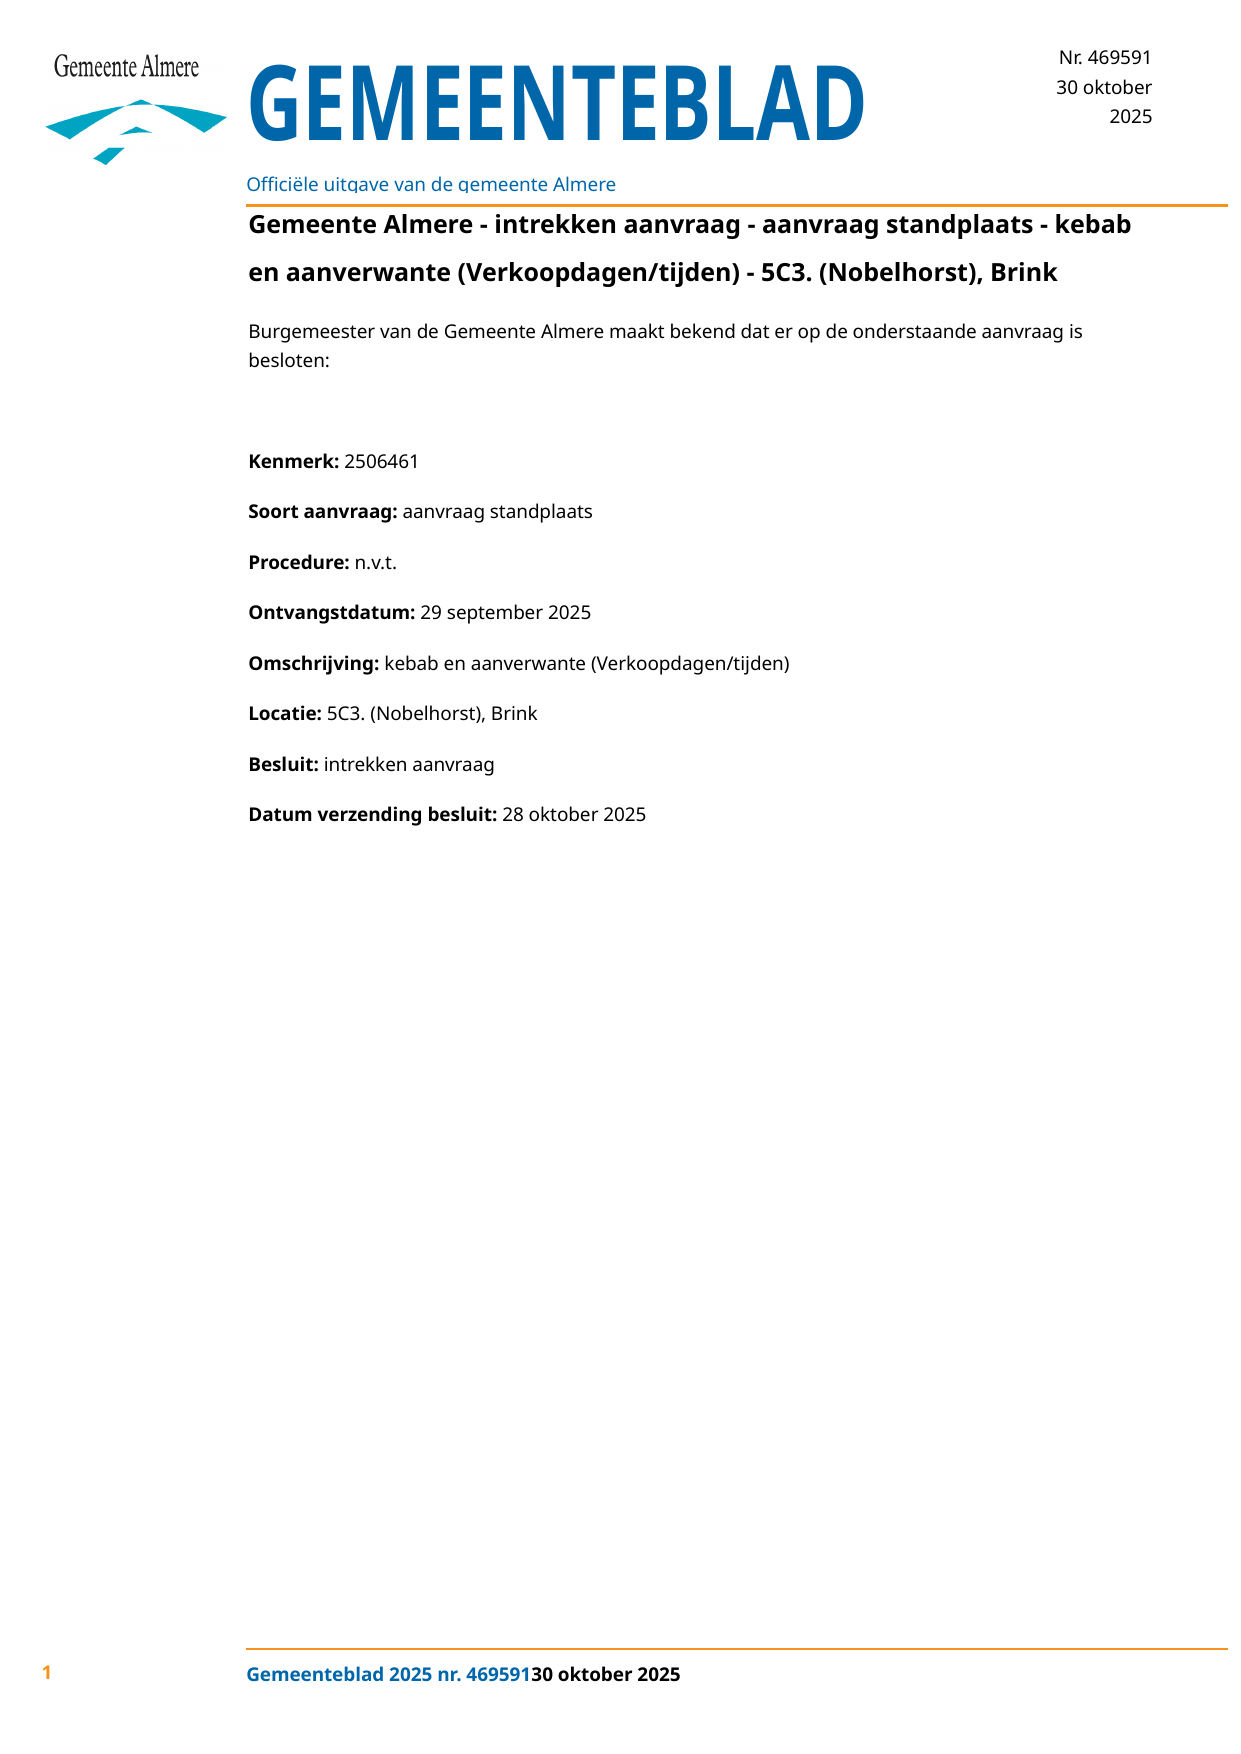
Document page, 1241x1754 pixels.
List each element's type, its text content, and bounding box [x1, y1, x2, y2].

text Locatie: 5C3. (Nobelhorst), Brink [248, 700, 1152, 726]
text Omschrijving: kebab en aanverwante (Verkoopdagen/tijden) [248, 650, 1152, 676]
text Soort aanvraag: aanvraag standplaats [248, 499, 1152, 524]
text Burgemeester van de Gemeente Almere maakt bekend dat er op de onderstaande aanvraag is besloten: [248, 318, 1152, 373]
text Kenmerk: 2506461 [248, 448, 1152, 474]
text Besluit: intrekken aanvraag [248, 751, 1152, 777]
picture [41, 47, 231, 172]
text Datum verzending besluit: 28 oktober 2025 [248, 801, 1152, 827]
text Ontvangstdatum: 29 september 2025 [248, 599, 1152, 625]
text Gemeente Almere - intrekken aanvraag - aanvraag standplaats - kebab en aanverwante (Verkoopdagen/tijden) - 5C3. (Nobelhorst), Brink [248, 207, 1152, 288]
text Procedure: n.v.t. [248, 549, 1152, 575]
